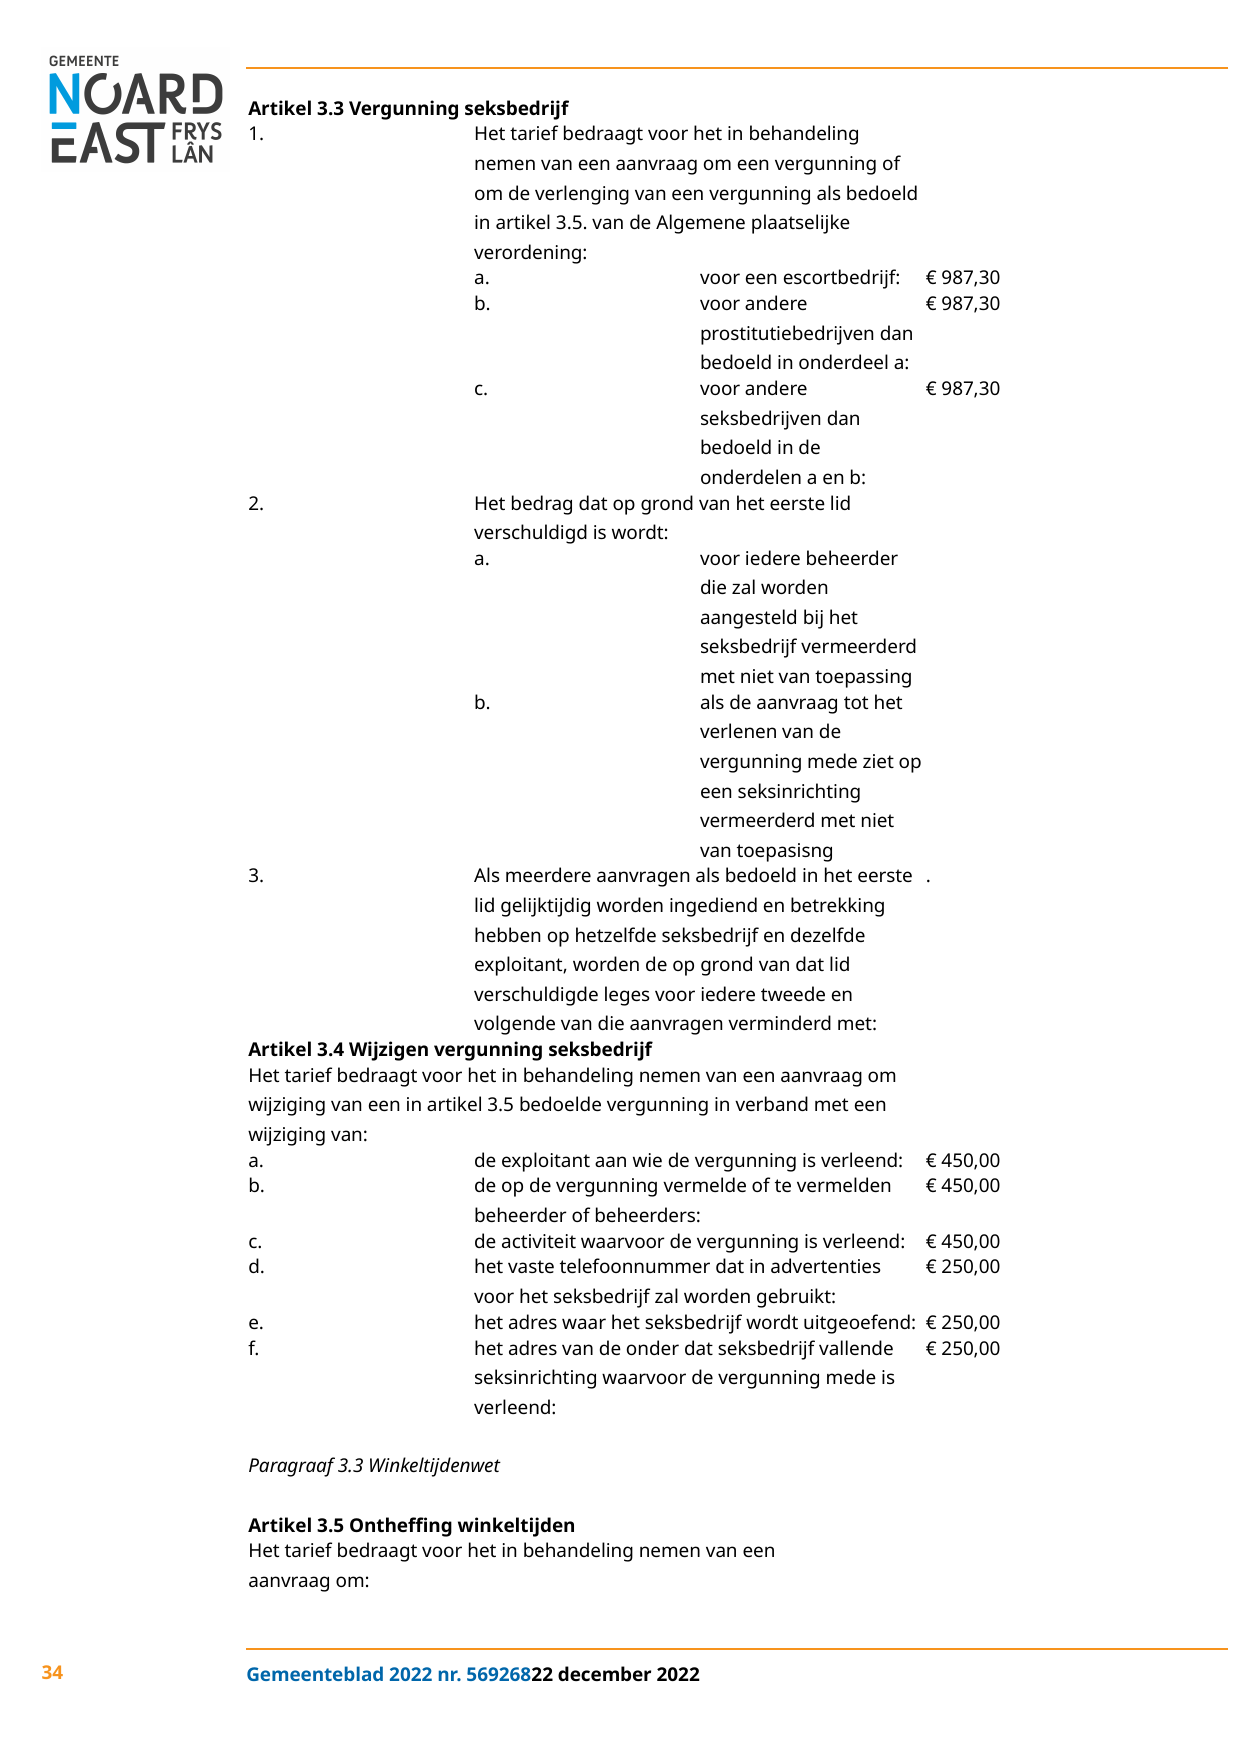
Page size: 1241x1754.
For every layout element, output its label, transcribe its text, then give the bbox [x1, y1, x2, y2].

table_cell € 450,00 [926, 1173, 1152, 1228]
table_cell [248, 689, 474, 863]
table_cell b. [474, 689, 700, 863]
table_cell d. [248, 1254, 474, 1309]
table_cell [926, 1036, 1152, 1062]
table_header [850, 1512, 1152, 1537]
table_cell e. [248, 1309, 474, 1335]
table_cell [850, 1538, 1152, 1593]
table_cell € 450,00 [926, 1228, 1152, 1254]
table_cell € 987,30 [926, 265, 1152, 290]
table_cell [248, 265, 474, 290]
table_cell c. [248, 1228, 474, 1254]
table_cell a. [474, 545, 700, 689]
table_cell voor iedere beheerder die zal worden aangesteld bij het seksbedrijf vermeerderd met niet van toepassing [700, 545, 926, 689]
table_cell c. [474, 375, 700, 490]
table_cell € 987,30 [926, 375, 1152, 490]
table_cell [926, 1062, 1152, 1147]
table_cell voor een escortbedrijf: [700, 265, 926, 290]
table_cell [248, 290, 474, 375]
table_cell het vaste telefoonnummer dat in advertenties voor het seksbedrijf zal worden gebruikt: [474, 1254, 926, 1309]
table_cell voor andere seksbedrijven dan bedoeld in de onderdelen a en b: [700, 375, 926, 490]
table_cell 2. [248, 490, 474, 545]
table_cell € 450,00 [926, 1147, 1152, 1173]
table_cell 1. [248, 121, 474, 264]
text Paragraaf 3.3 Winkeltijdenwet [248, 1452, 1152, 1478]
table_cell 3. [248, 863, 474, 1036]
table_header Artikel 3.3 Vergunning seksbedrijf [248, 95, 926, 121]
table_cell de exploitant aan wie de vergunning is verleend: [474, 1147, 926, 1173]
table_cell [926, 689, 1152, 863]
table_header [926, 95, 1152, 121]
table_cell voor andere prostitutiebedrijven dan bedoeld in onderdeel a: [700, 290, 926, 375]
table_cell € 987,30 [926, 290, 1152, 375]
table_cell a. [474, 265, 700, 290]
table_header Artikel 3.5 Ontheffing winkeltijden [248, 1512, 850, 1537]
table_cell b. [248, 1173, 474, 1228]
table_cell [926, 121, 1152, 264]
table_cell als de aanvraag tot het verlenen van de vergunning mede ziet op een seksinrichting vermeerderd met niet van toepasisng [700, 689, 926, 863]
table_cell € 250,00 [926, 1335, 1152, 1420]
table_cell Het tarief bedraagt voor het in behandeling nemen van een aanvraag om: [248, 1538, 850, 1593]
table_cell [248, 375, 474, 490]
table_cell [926, 490, 1152, 545]
table_cell a. [248, 1147, 474, 1173]
picture [41, 47, 231, 172]
table_cell Artikel 3.4 Wijzigen vergunning seksbedrijf [248, 1036, 926, 1062]
table_cell [248, 545, 474, 689]
table_cell Als meerdere aanvragen als bedoeld in het eerste lid gelijktijdig worden ingediend en betrekking hebben op hetzelfde seksbedrijf en dezelfde exploitant, worden de op grond van dat lid verschuldigde leges voor iedere tweede en volgende van die aanvragen verminderd met: [474, 863, 926, 1036]
table_cell € 250,00 [926, 1254, 1152, 1309]
table_cell f. [248, 1335, 474, 1420]
table_cell b. [474, 290, 700, 375]
table_cell € 250,00 [926, 1309, 1152, 1335]
table_cell [926, 545, 1152, 689]
table_cell het adres van de onder dat seksbedrijf vallende seksinrichting waarvoor de vergunning mede is verleend: [474, 1335, 926, 1420]
table_cell Het bedrag dat op grond van het eerste lid verschuldigd is wordt: [474, 490, 926, 545]
table_cell Het tarief bedraagt voor het in behandeling nemen van een aanvraag om wijziging van een in artikel 3.5 bedoelde vergunning in verband met een wijziging van: [248, 1062, 926, 1147]
table_cell de op de vergunning vermelde of te vermelden beheerder of beheerders: [474, 1173, 926, 1228]
table_cell . [926, 863, 1152, 1036]
table_cell de activiteit waarvoor de vergunning is verleend: [474, 1228, 926, 1254]
table_cell Het tarief bedraagt voor het in behandeling nemen van een aanvraag om een vergunning of om de verlenging van een vergunning als bedoeld in artikel 3.5. van de Algemene plaatselijke verordening: [474, 121, 926, 264]
table_cell het adres waar het seksbedrijf wordt uitgeoefend: [474, 1309, 926, 1335]
